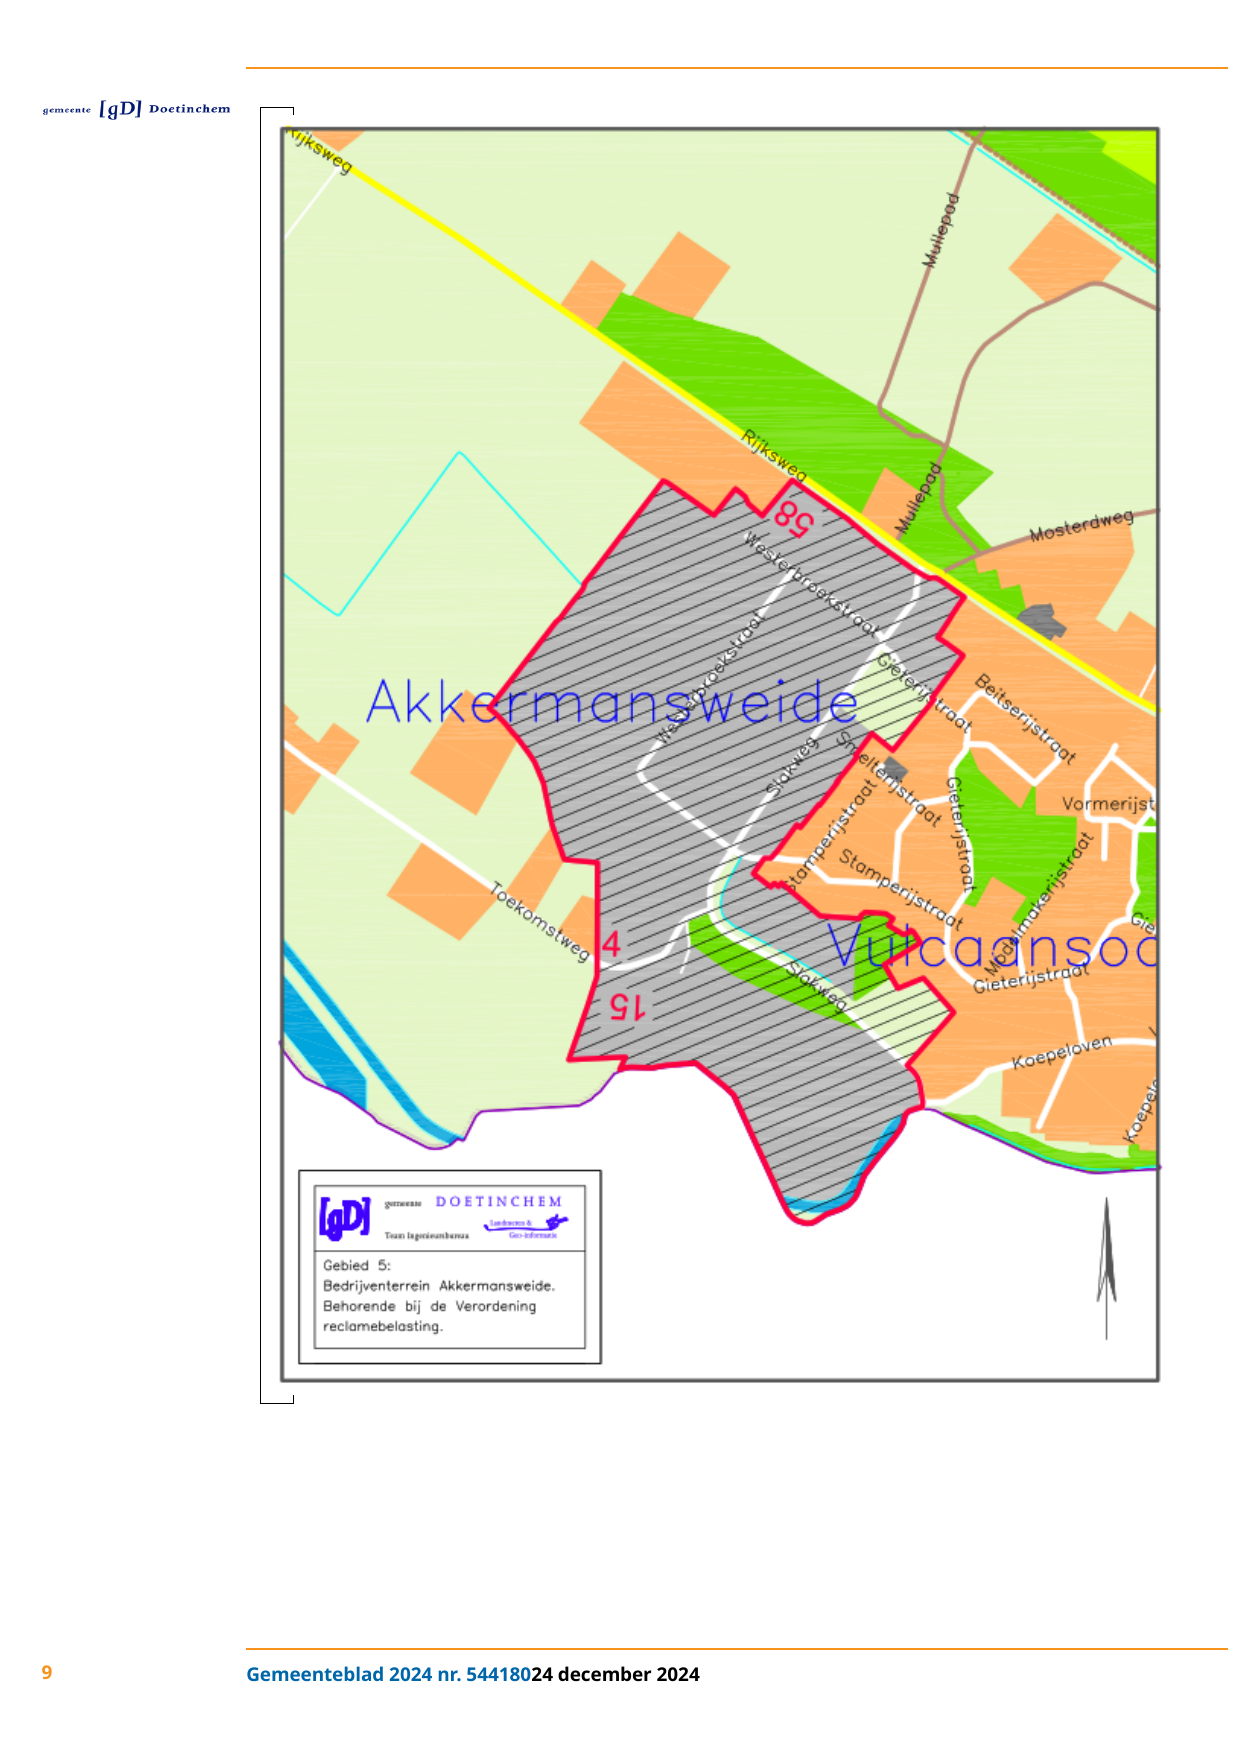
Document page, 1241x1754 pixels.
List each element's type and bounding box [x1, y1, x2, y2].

picture [41, 47, 231, 172]
picture [268, 115, 1173, 1395]
